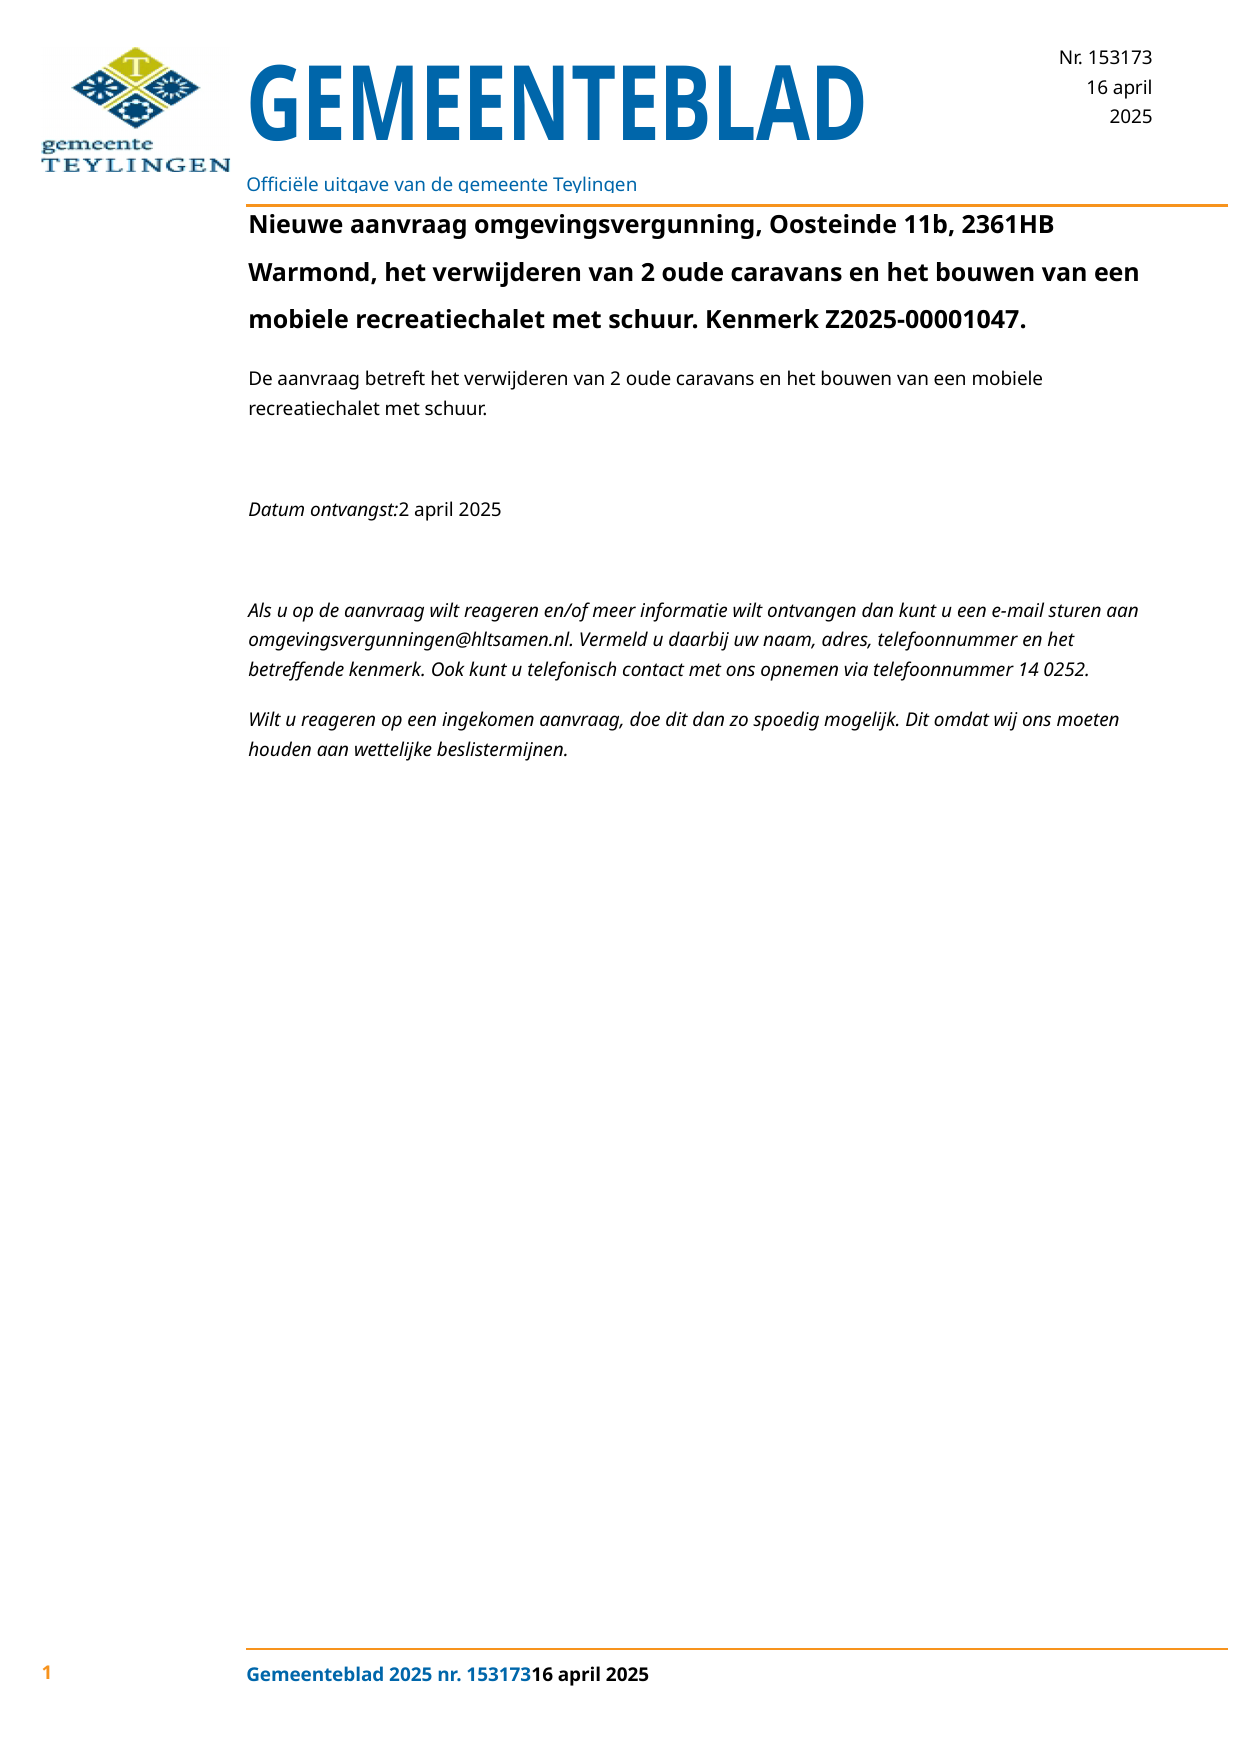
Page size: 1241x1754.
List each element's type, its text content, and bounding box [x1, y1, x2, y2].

text De aanvraag betreft het verwijderen van 2 oude caravans en het bouwen van een mobiele recreatiechalet met schuur. [248, 366, 1152, 421]
picture [41, 47, 231, 172]
text Wilt u reageren op een ingekomen aanvraag, doe dit dan zo spoedig mogelijk. Dit omdat wij ons moeten houden aan wettelijke beslistermijnen. [248, 706, 1152, 762]
text Nieuwe aanvraag omgevingsvergunning, Oosteinde 11b, 2361HB Warmond, het verwijderen van 2 oude caravans en het bouwen van een mobiele recreatiechalet met schuur. Kenmerk Z2025-00001047. [248, 207, 1152, 336]
text Als u op de aanvraag wilt reageren en/of meer informatie wilt ontvangen dan kunt u een e-mail sturen aan omgevingsvergunningen@hltsamen.nl. Vermeld u daarbij uw naam, adres, telefoonnummer en het betreffende kenmerk. Ook kunt u telefonisch contact met ons opnemen via telefoonnummer 14 0252. [248, 597, 1152, 682]
text Datum ontvangst:2 april 2025 [248, 496, 1152, 522]
